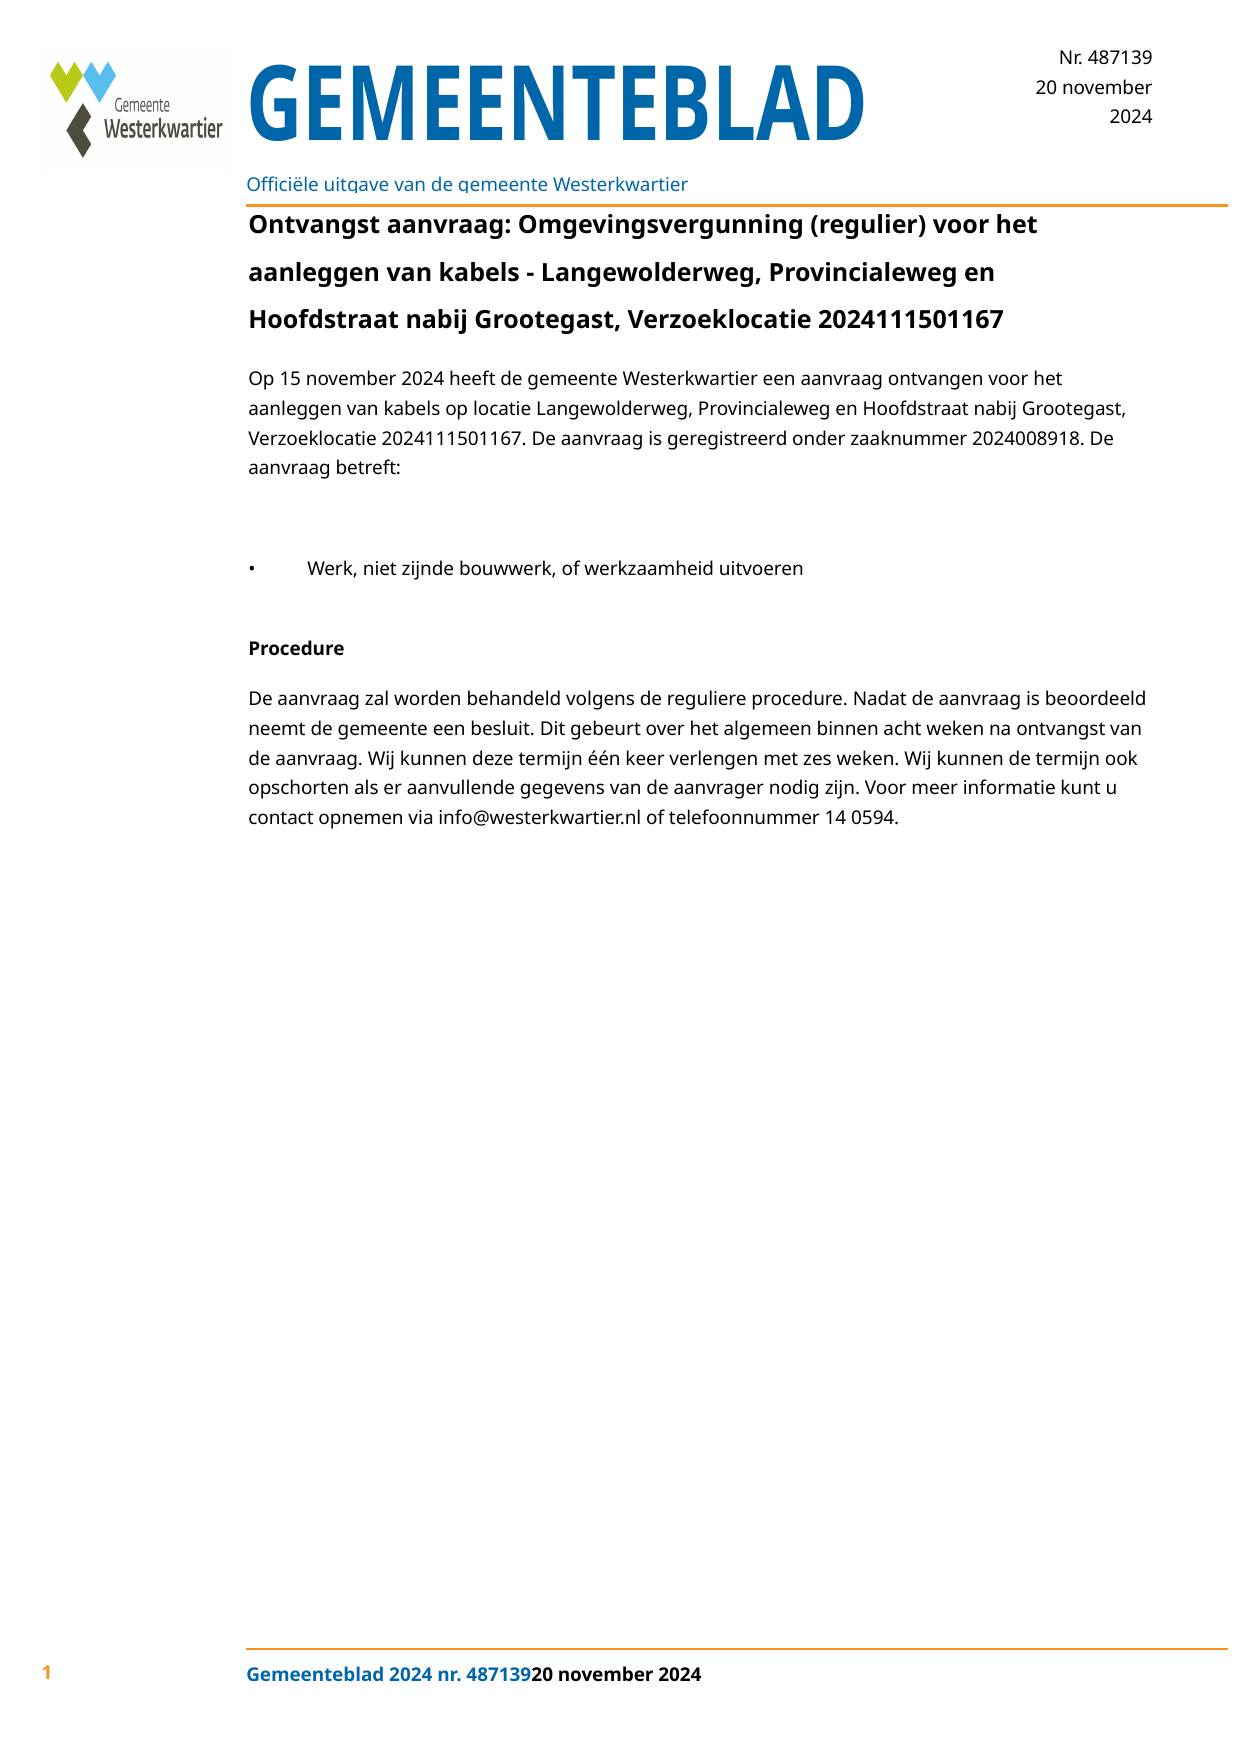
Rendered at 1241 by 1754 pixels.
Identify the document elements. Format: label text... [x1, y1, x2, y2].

text Procedure [248, 635, 1152, 661]
text Op 15 november 2024 heeft de gemeente Westerkwartier een aanvraag ontvangen voor het aanleggen van kabels op locatie Langewolderweg, Provincialeweg en Hoofdstraat nabij Grootegast, Verzoeklocatie 2024111501167. De aanvraag is geregistreerd onder zaaknummer 2024008918. De aanvraag betreft: [248, 366, 1152, 480]
picture [41, 47, 231, 172]
list Werk, niet zijnde bouwwerk, of werkzaamheid uitvoeren [248, 555, 1152, 581]
text De aanvraag zal worden behandeld volgens de reguliere procedure. Nadat de aanvraag is beoordeeld neemt de gemeente een besluit. Dit gebeurt over het algemeen binnen acht weken na ontvangst van de aanvraag. Wij kunnen deze termijn één keer verlengen met zes weken. Wij kunnen de termijn ook opschorten als er aanvullende gegevens van de aanvrager nodig zijn. Voor meer informatie kunt u contact opnemen via info@westerkwartier.nl of telefoonnummer 14 0594. [248, 686, 1152, 829]
text Ontvangst aanvraag: Omgevingsvergunning (regulier) voor het aanleggen van kabels - Langewolderweg, Provincialeweg en Hoofdstraat nabij Grootegast, Verzoeklocatie 2024111501167 [248, 207, 1152, 336]
